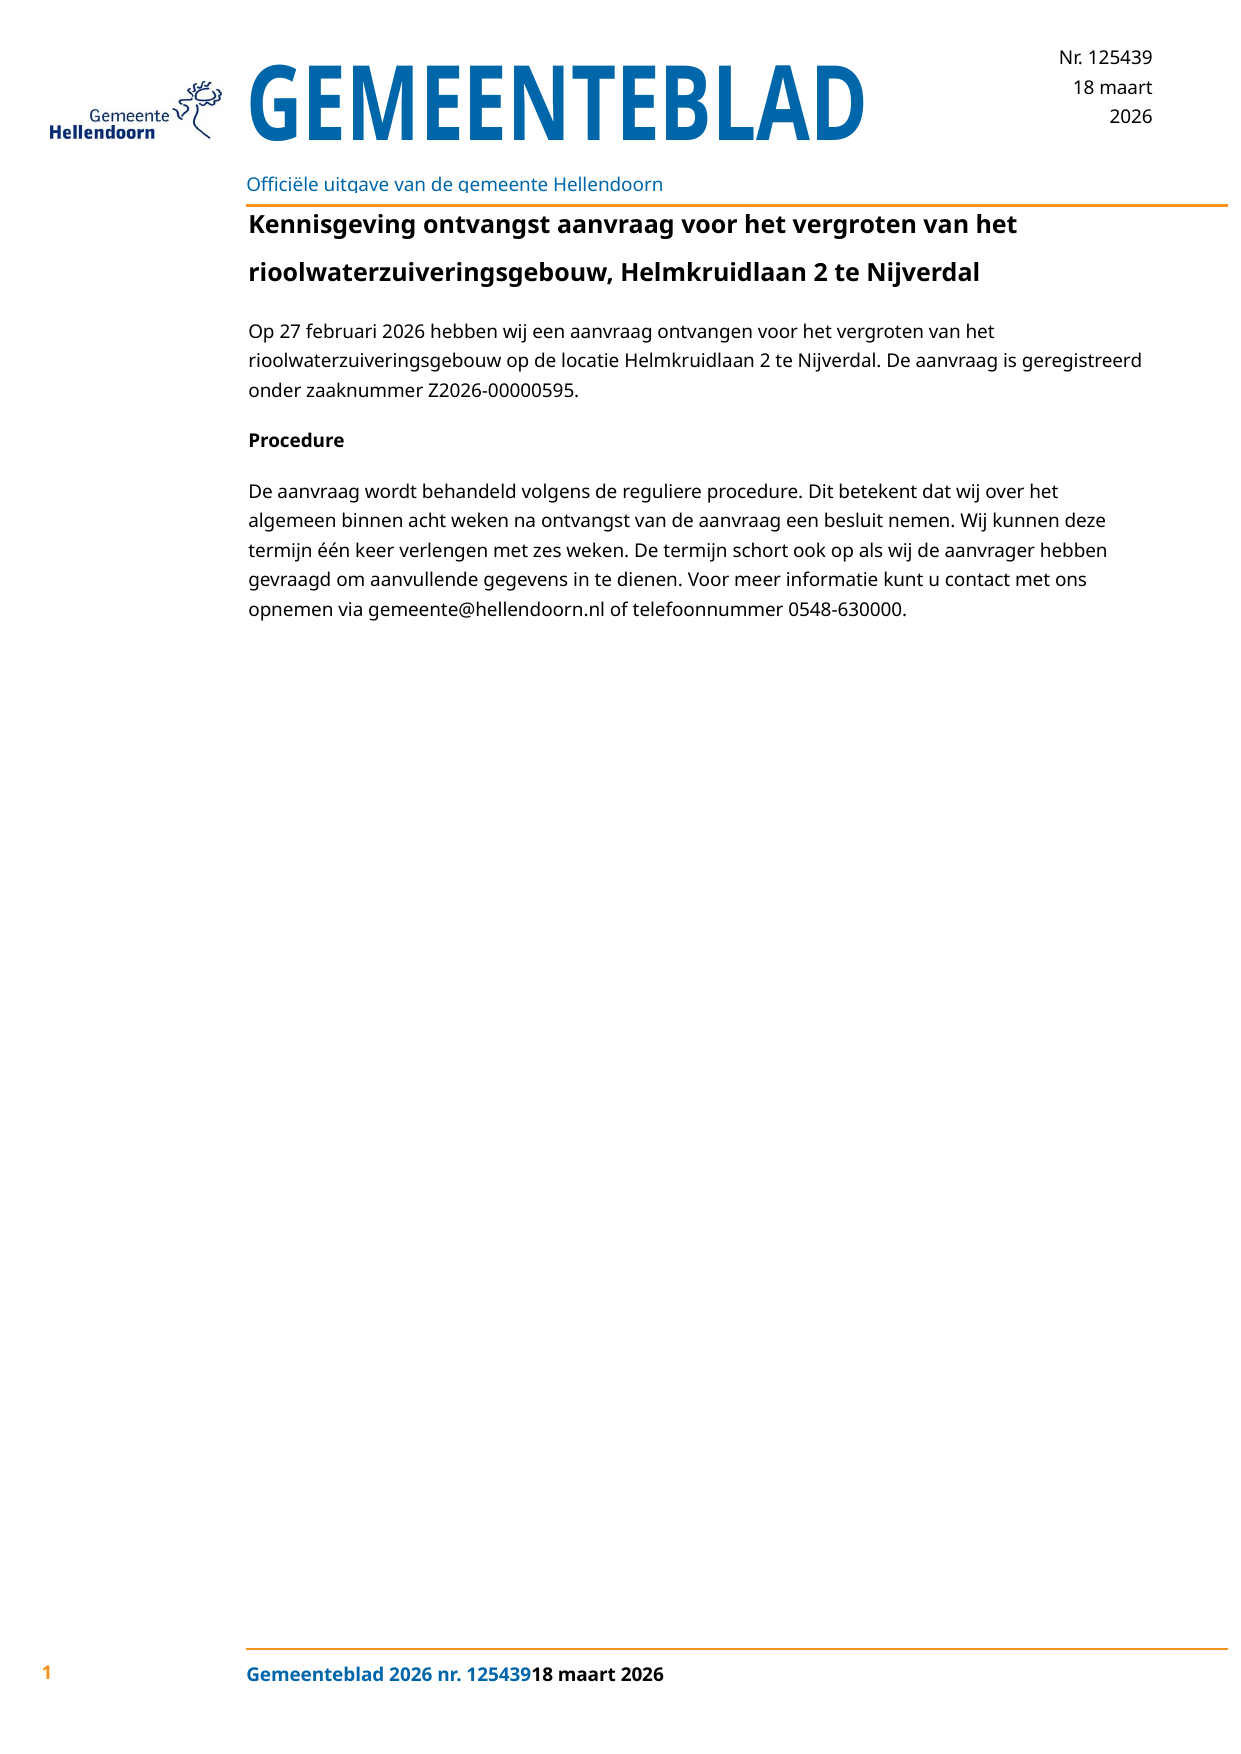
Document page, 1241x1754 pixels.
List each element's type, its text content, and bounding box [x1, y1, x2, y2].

text Op 27 februari 2026 hebben wij een aanvraag ontvangen voor het vergroten van het rioolwaterzuiveringsgebouw op de locatie Helmkruidlaan 2 te Nijverdal. De aanvraag is geregistreerd onder zaaknummer Z2026-00000595. [248, 318, 1152, 403]
picture [41, 47, 231, 172]
text Procedure [248, 427, 1152, 453]
text De aanvraag wordt behandeld volgens de reguliere procedure. Dit betekent dat wij over het algemeen binnen acht weken na ontvangst van de aanvraag een besluit nemen. Wij kunnen deze termijn één keer verlengen met zes weken. De termijn schort ook op als wij de aanvrager hebben gevraagd om aanvullende gegevens in te dienen. Voor meer informatie kunt u contact met ons opnemen via gemeente@hellendoorn.nl of telefoonnummer 0548-630000. [248, 478, 1152, 622]
text Kennisgeving ontvangst aanvraag voor het vergroten van het rioolwaterzuiveringsgebouw, Helmkruidlaan 2 te Nijverdal [248, 207, 1152, 288]
